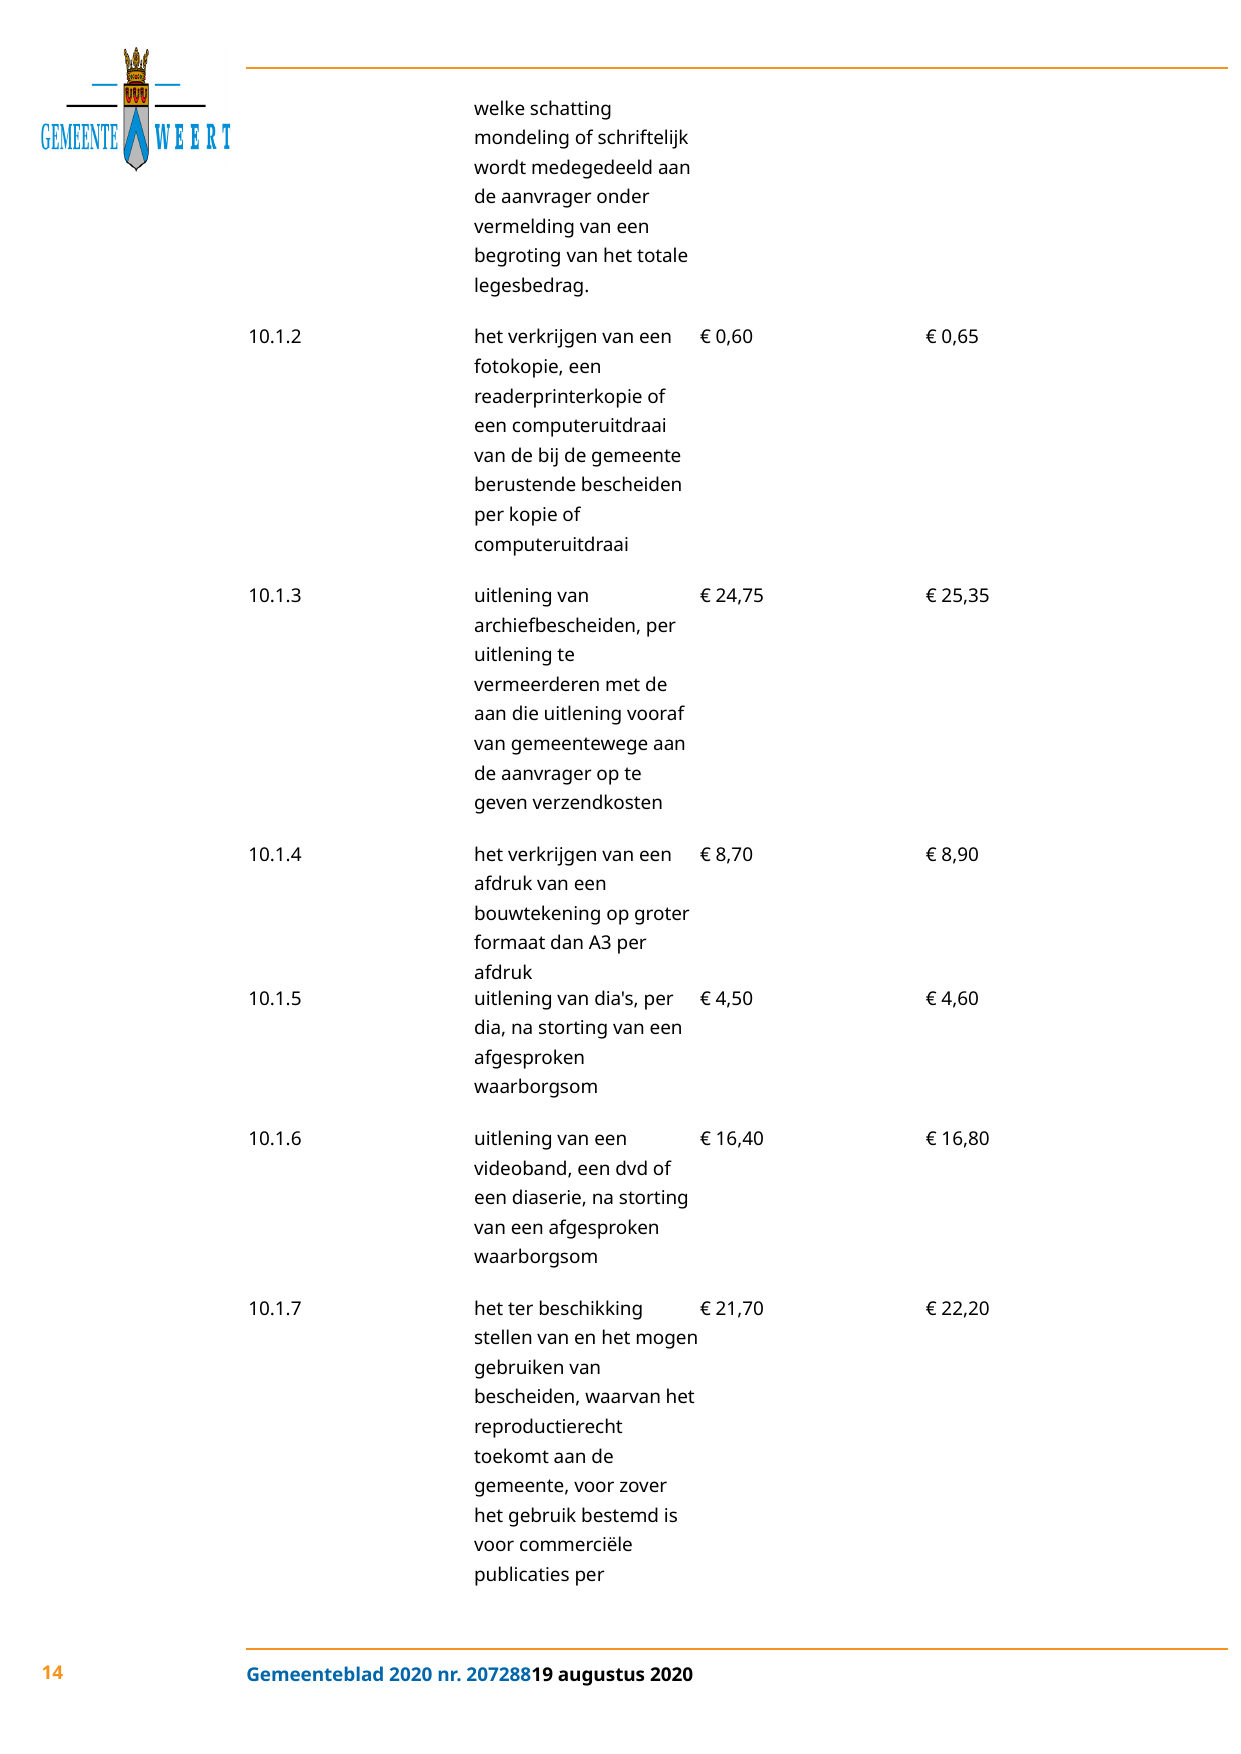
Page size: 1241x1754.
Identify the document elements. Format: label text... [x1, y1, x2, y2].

table_cell 10.1.7 [248, 1295, 474, 1587]
table_cell [926, 815, 1152, 841]
table_cell [926, 557, 1152, 582]
table_cell [248, 557, 474, 582]
table_cell € 0,65 [926, 324, 1152, 557]
table_cell [248, 815, 474, 841]
table_cell het ter beschikking stellen van en het mogen gebruiken van bescheiden, waarvan het reproductierecht toekomt aan de gemeente, voor zover het gebruik bestemd is voor commerciële publicaties per [474, 1295, 700, 1587]
table_cell [248, 1269, 474, 1295]
table_cell 10.1.4 [248, 841, 474, 985]
picture [41, 47, 231, 172]
table_cell € 16,40 [700, 1125, 926, 1269]
table_cell het verkrijgen van een fotokopie, een readerprinterkopie of een computeruitdraai van de bij de gemeente berustende bescheiden per kopie of computeruitdraai [474, 324, 700, 557]
table_cell [474, 815, 700, 841]
table_cell uitlening van een videoband, een dvd of een diaserie, na storting van een afgesproken waarborgsom [474, 1125, 700, 1269]
table_cell [700, 557, 926, 582]
table_cell [248, 95, 474, 298]
table_cell [700, 298, 926, 324]
table_cell € 0,60 [700, 324, 926, 557]
table_cell € 24,75 [700, 582, 926, 815]
table_cell [926, 298, 1152, 324]
table_cell [248, 1099, 474, 1125]
table_cell € 22,20 [926, 1295, 1152, 1587]
table_cell 10.1.2 [248, 324, 474, 557]
table_cell [700, 1099, 926, 1125]
table_cell € 21,70 [700, 1295, 926, 1587]
table_cell € 4,60 [926, 985, 1152, 1099]
table_cell welke schatting mondeling of schriftelijk wordt medegedeeld aan de aanvrager onder vermelding van een begroting van het totale legesbedrag. [474, 95, 700, 298]
table_cell 10.1.6 [248, 1125, 474, 1269]
table_cell [926, 95, 1152, 298]
table_cell het verkrijgen van een afdruk van een bouwtekening op groter formaat dan A3 per afdruk [474, 841, 700, 985]
table_cell € 25,35 [926, 582, 1152, 815]
table_cell € 8,90 [926, 841, 1152, 985]
table_cell € 16,80 [926, 1125, 1152, 1269]
table_cell € 4,50 [700, 985, 926, 1099]
table_cell [926, 1099, 1152, 1125]
table_cell [926, 1269, 1152, 1295]
table_cell [700, 95, 926, 298]
table_cell [474, 1099, 700, 1125]
table_cell uitlening van archiefbescheiden, per uitlening te vermeerderen met de aan die uitlening vooraf van gemeentewege aan de aanvrager op te geven verzendkosten [474, 582, 700, 815]
table_cell 10.1.3 [248, 582, 474, 815]
table_cell 10.1.5 [248, 985, 474, 1099]
table_cell [700, 1269, 926, 1295]
table_cell [474, 1269, 700, 1295]
table_cell € 8,70 [700, 841, 926, 985]
table_cell [474, 557, 700, 582]
table_cell [474, 298, 700, 324]
table_cell uitlening van dia's, per dia, na storting van een afgesproken waarborgsom [474, 985, 700, 1099]
table_cell [248, 298, 474, 324]
table_cell [700, 815, 926, 841]
